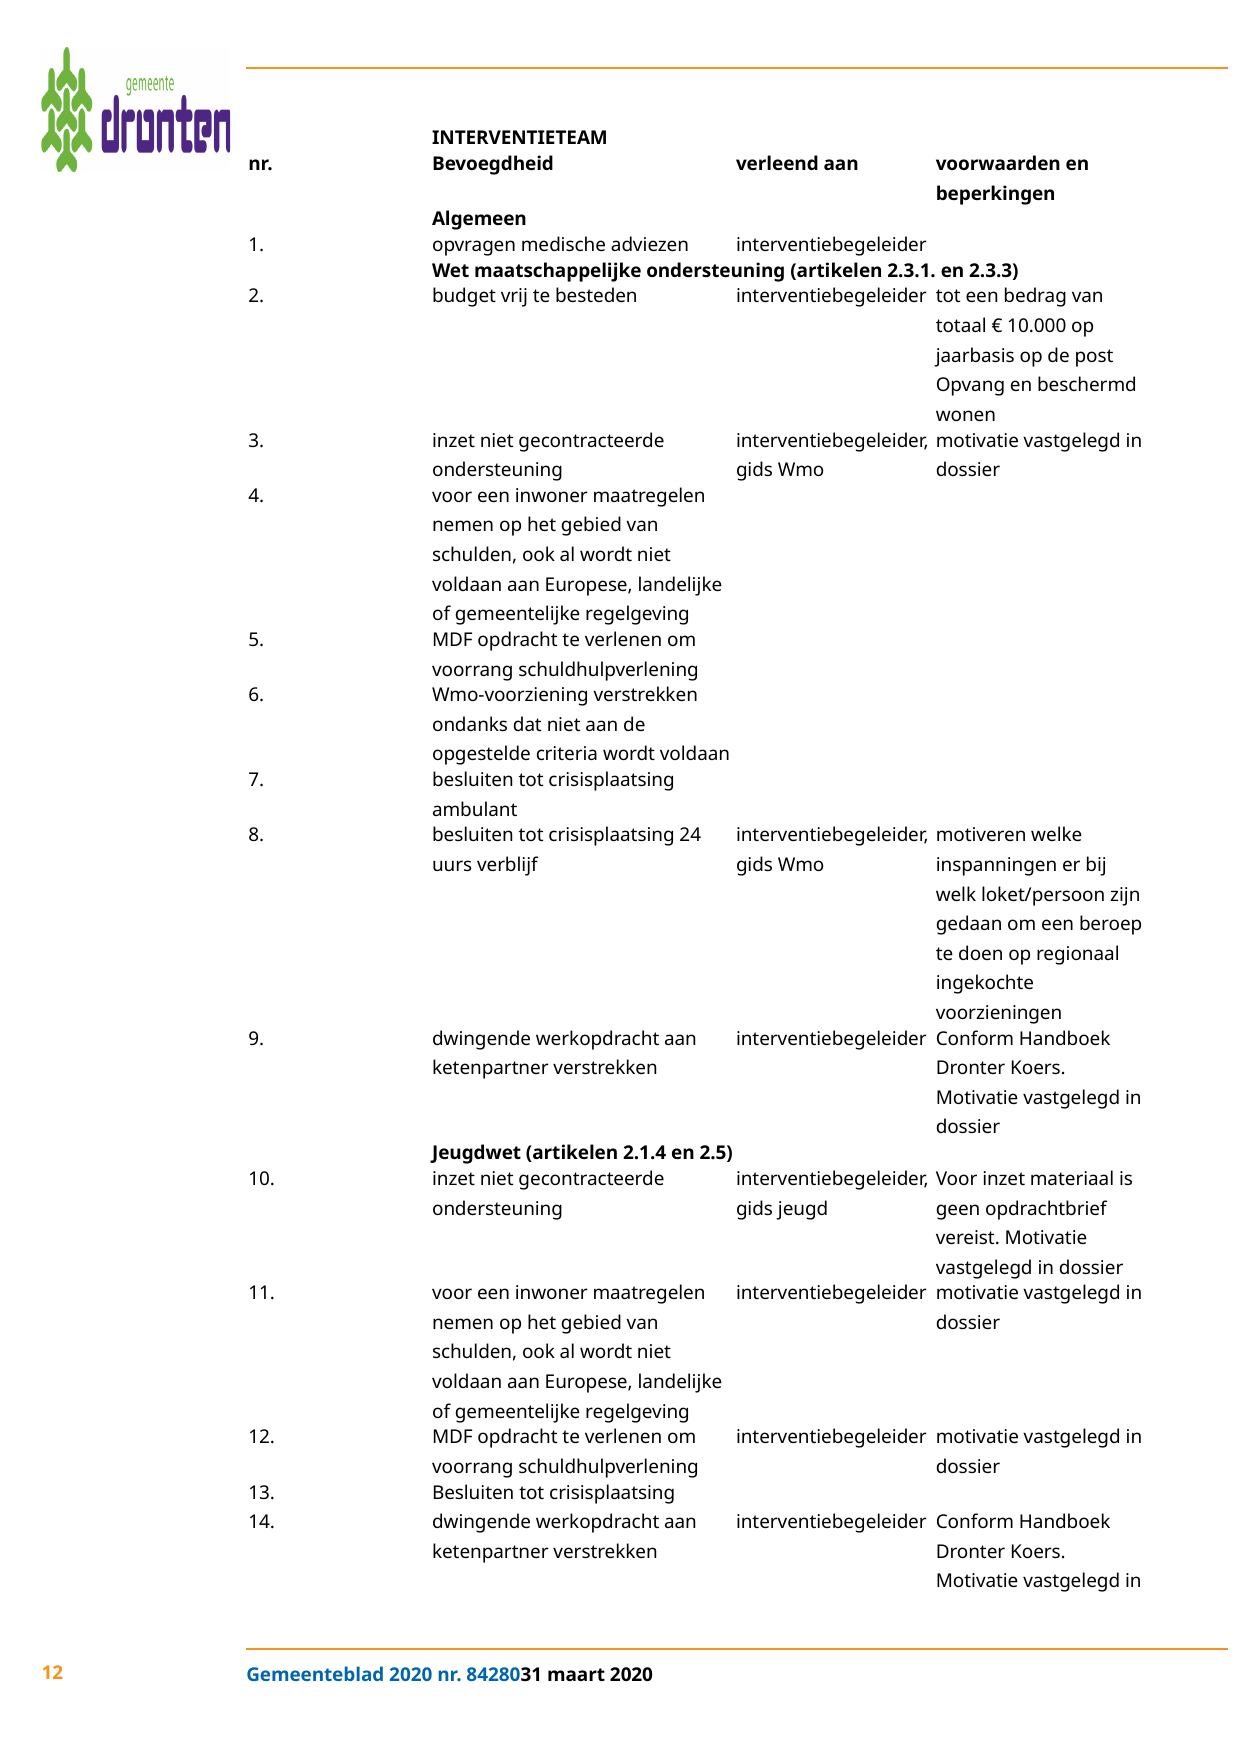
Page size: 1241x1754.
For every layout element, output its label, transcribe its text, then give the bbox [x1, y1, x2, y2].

table_cell 9. [248, 1025, 432, 1139]
table_cell interventiebegeleider, gids Wmo [736, 427, 936, 822]
table_cell 8. [248, 822, 432, 1025]
table_cell 13. [248, 1479, 432, 1508]
table_cell verleend aan [736, 150, 936, 206]
table_cell Jeugdwet (artikelen 2.1.4 en 2.5) [432, 1139, 1152, 1165]
table_cell inzet niet gecontracteerde ondersteuning [432, 427, 736, 482]
table_cell [248, 1139, 432, 1165]
table_cell tot een bedrag van totaal € 10.000 op jaarbasis op de post Opvang en beschermd wonen [936, 283, 1152, 427]
table_cell 4. [248, 482, 432, 626]
table_cell Conform Handboek Dronter Koers. Motivatie vastgelegd in [936, 1509, 1152, 1593]
table_cell interventiebegeleider [736, 1509, 936, 1593]
table_cell MDF opdracht te verlenen om voorrang schuldhulpverlening [432, 1424, 736, 1479]
table_cell nr. [248, 150, 432, 206]
table_cell interventiebegeleider [736, 1424, 936, 1508]
table_cell MDF opdracht te verlenen om voorrang schuldhulpverlening [432, 626, 736, 681]
table_cell motiveren welke inspanningen er bij welk loket/persoon zijn gedaan om een beroep te doen op regionaal ingekochte voorzieningen [936, 822, 1152, 1025]
table_cell voor een inwoner maatregelen nemen op het gebied van schulden, ook al wordt niet voldaan aan Europese, landelijke of gemeentelijke regelgeving [432, 482, 736, 626]
table_cell interventiebegeleider [736, 1025, 936, 1139]
table_cell Conform Handboek Dronter Koers. Motivatie vastgelegd in dossier [936, 1025, 1152, 1139]
table_cell 7. [248, 766, 432, 822]
table_cell [248, 257, 432, 283]
table_cell interventiebegeleider, gids Wmo [736, 822, 936, 1025]
table_header [248, 125, 432, 150]
table_cell 2. [248, 283, 432, 427]
table_cell inzet niet gecontracteerde ondersteuning [432, 1165, 736, 1279]
table_cell budget vrij te besteden [432, 283, 736, 427]
table_cell Bevoegdheid [432, 150, 736, 206]
table_cell 12. [248, 1424, 432, 1479]
table_cell interventiebegeleider [736, 283, 936, 427]
table_header INTERVENTIETEAM [432, 125, 1152, 150]
table_cell Wet maatschappelijke ondersteuning (artikelen 2.3.1. en 2.3.3) [432, 257, 1152, 283]
table_cell Algemeen [432, 206, 1152, 231]
table_cell 6. [248, 681, 432, 766]
table_cell opvragen medische adviezen [432, 231, 736, 257]
table_cell 5. [248, 626, 432, 681]
table_cell Wmo-voorziening verstrekken ondanks dat niet aan de opgestelde criteria wordt voldaan [432, 681, 736, 766]
table_cell besluiten tot crisisplaatsing 24 uurs verblijf [432, 822, 736, 1025]
table_cell motivatie vastgelegd in dossier [936, 1280, 1152, 1424]
table_cell [248, 206, 432, 231]
picture [41, 47, 231, 172]
table_cell Voor inzet materiaal is geen opdrachtbrief vereist. Motivatie vastgelegd in dossier [936, 1165, 1152, 1279]
table_cell 10. [248, 1165, 432, 1279]
table_cell Besluiten tot crisisplaatsing [432, 1479, 736, 1508]
table_cell interventiebegeleider [736, 1280, 936, 1424]
table_cell voorwaarden en beperkingen [936, 150, 1152, 206]
table_cell 1. [248, 231, 432, 257]
table_cell 14. [248, 1509, 432, 1593]
table_cell voor een inwoner maatregelen nemen op het gebied van schulden, ook al wordt niet voldaan aan Europese, landelijke of gemeentelijke regelgeving [432, 1280, 736, 1424]
table_cell dwingende werkopdracht aan ketenpartner verstrekken [432, 1509, 736, 1593]
table_cell motivatie vastgelegd in dossier [936, 1424, 1152, 1508]
table_cell 3. [248, 427, 432, 482]
table_cell 11. [248, 1280, 432, 1424]
table_cell motivatie vastgelegd in dossier [936, 427, 1152, 822]
table_cell besluiten tot crisisplaatsing ambulant [432, 766, 736, 822]
table_cell interventiebegeleider, gids jeugd [736, 1165, 936, 1279]
table_cell interventiebegeleider [736, 231, 936, 257]
table_cell [936, 231, 1152, 257]
table_cell dwingende werkopdracht aan ketenpartner verstrekken [432, 1025, 736, 1139]
